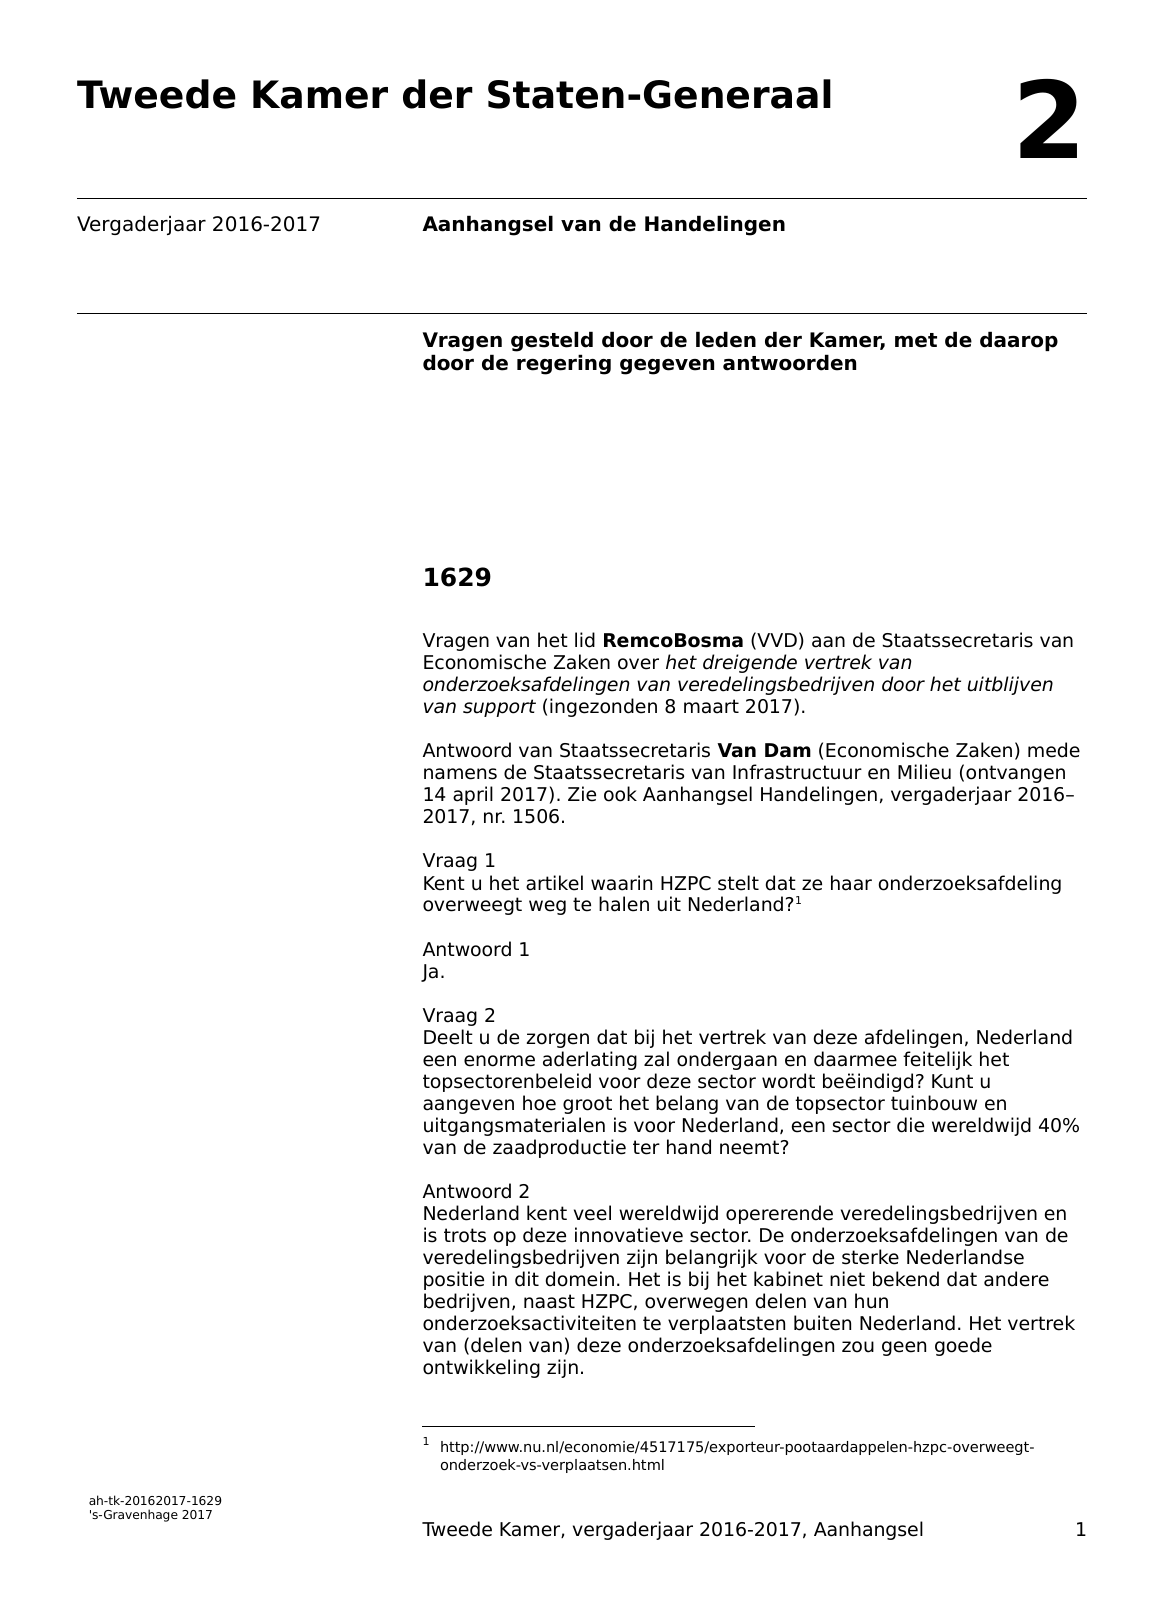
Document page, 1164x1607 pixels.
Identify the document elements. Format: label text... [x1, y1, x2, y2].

text Nederland kent veel wereldwijd opererende veredelingsbedrijven en is trots op deze innovatieve sector. De onderzoeksafdelingen van de veredelingsbedrijven zijn belangrijk voor de sterke Nederlandse positie in dit domein. Het is bij het kabinet niet bekend dat andere bedrijven, naast HZPC, overwegen delen van hun onderzoeksactiviteiten te verplaatsten buiten Nederland. Het vertrek van (delen van) deze onderzoeksafdelingen zou geen goede ontwikkeling zijn. [422, 1203, 1087, 1378]
text ah-tk-20162017-1629 [88, 1494, 323, 1508]
text Antwoord 1 [422, 938, 1087, 961]
table_cell Vergaderjaar 2016-2017 [77, 199, 422, 313]
table_cell Vragen gesteld door de leden der Kamer, met de daarop door de regering gegeven antwoorden [422, 314, 1087, 375]
text 's-Gravenhage 2017 [88, 1508, 323, 1522]
text Vraag 2 [422, 1005, 1087, 1027]
text Vraag 1 [422, 850, 1087, 872]
table_header Tweede Kamer der Staten-Generaal [77, 59, 886, 198]
table_cell Aanhangsel van de Handelingen [422, 199, 1087, 313]
table_header 2 [886, 59, 1087, 198]
text Kent u het artikel waarin HZPC stelt dat ze haar onderzoeksafdeling overweegt weg te halen uit Nederland? [422, 872, 1087, 916]
text Deelt u de zorgen dat bij het vertrek van deze afdelingen, Nederland een enorme aderlating zal ondergaan en daarmee feitelijk het topsectorenbeleid voor deze sector wordt beëindigd? Kunt u aangeven hoe groot het belang van de topsector tuinbouw en uitgangsmaterialen is voor Nederland, een sector die wereldwijd 40% van de zaadproductie ter hand neemt? [422, 1027, 1087, 1158]
text Ja. [422, 961, 1087, 982]
text Vragen van het lid RemcoBosma (VVD) aan de Staatssecretaris van Economische Zaken over het dreigende vertrek van onderzoeksafdelingen van veredelingsbedrijven door het uitblijven van support (ingezonden 8 maart 2017). [422, 630, 1087, 718]
table_cell [77, 314, 422, 375]
text http://www.nu.nl/economie/4517175/exporteur-pootaardappelen-hzpc-overweegt-onderzoek-vs-verplaatsen.html [422, 1435, 1087, 1474]
text Antwoord van Staatssecretaris Van Dam (Economische Zaken) mede namens de Staatssecretaris van Infrastructuur en Milieu (ontvangen 14 april 2017). Zie ook Aanhangsel Handelingen, vergaderjaar 2016–2017, nr. 1506. [422, 740, 1087, 828]
text Antwoord 2 [422, 1181, 1087, 1203]
text 1629 [422, 563, 1087, 592]
